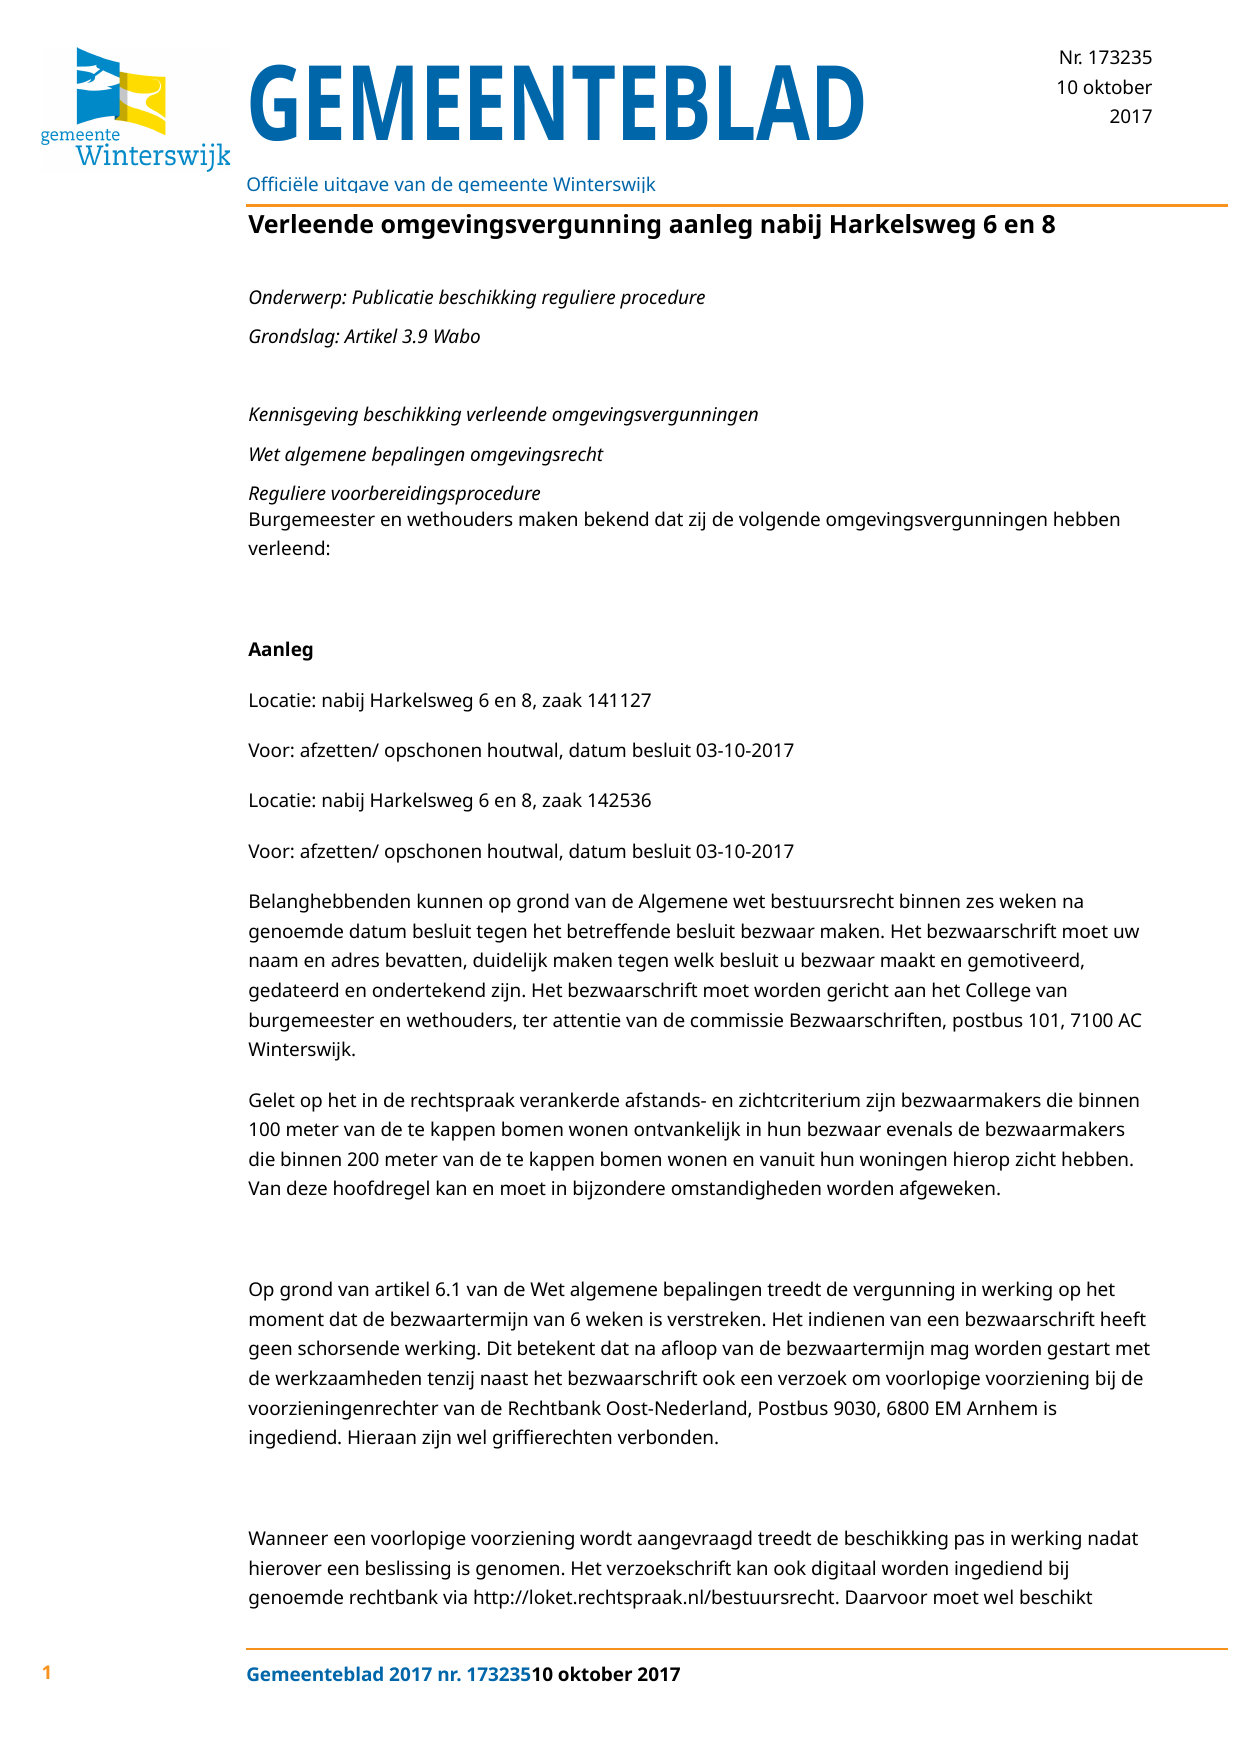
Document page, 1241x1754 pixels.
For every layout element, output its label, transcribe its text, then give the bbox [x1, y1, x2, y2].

text Gelet op het in de rechtspraak verankerde afstands- en zichtcriterium zijn bezwaarmakers die binnen 100 meter van de te kappen bomen wonen ontvankelijk in hun bezwaar evenals de bezwaarmakers die binnen 200 meter van de te kappen bomen wonen en vanuit hun woningen hierop zicht hebben. Van deze hoofdregel kan en moet in bijzondere omstandigheden worden afgeweken. [248, 1087, 1152, 1201]
text Voor: afzetten/ opschonen houtwal, datum besluit 03-10-2017 [248, 737, 1152, 763]
text Belanghebbenden kunnen op grond van de Algemene wet bestuursrecht binnen zes weken na genoemde datum besluit tegen het betreffende besluit bezwaar maken. Het bezwaarschrift moet uw naam en adres bevatten, duidelijk maken tegen welk besluit u bezwaar maakt en gemotiveerd, gedateerd en ondertekend zijn. Het bezwaarschrift moet worden gericht aan het College van burgemeester en wethouders, ter attentie van de commissie Bezwaarschriften, postbus 101, 7100 AC Winterswijk. [248, 888, 1152, 1062]
text Reguliere voorbereidingsprocedure [248, 480, 1152, 506]
picture [41, 47, 231, 172]
text Locatie: nabij Harkelsweg 6 en 8, zaak 142536 [248, 788, 1152, 813]
text Verleende omgevingsvergunning aanleg nabij Harkelsweg 6 en 8 [248, 207, 1152, 241]
text Burgemeester en wethouders maken bekend dat zij de volgende omgevingsvergunningen hebben verleend: [248, 506, 1152, 561]
text Wanneer een voorlopige voorziening wordt aangevraagd treedt de beschikking pas in werking nadat hierover een beslissing is genomen. Het verzoekschrift kan ook digitaal worden ingediend bij genoemde rechtbank via http://loket.rechtspraak.nl/bestuursrecht. Daarvoor moet wel beschikt [248, 1525, 1152, 1610]
text Voor: afzetten/ opschonen houtwal, datum besluit 03-10-2017 [248, 838, 1152, 864]
text Wet algemene bepalingen omgevingsrecht [248, 441, 1152, 467]
text Op grond van artikel 6.1 van de Wet algemene bepalingen treedt de vergunning in werking op het moment dat de bezwaartermijn van 6 weken is verstreken. Het indienen van een bezwaarschrift heeft geen schorsende werking. Dit betekent dat na afloop van de bezwaartermijn mag worden gestart met de werkzaamheden tenzij naast het bezwaarschrift ook een verzoek om voorlopige voorziening bij de voorzieningenrechter van de Rechtbank Oost-Nederland, Postbus 9030, 6800 EM Arnhem is ingediend. Hieraan zijn wel griffierechten verbonden. [248, 1276, 1152, 1450]
text Onderwerp: Publicatie beschikking reguliere procedure [248, 284, 1152, 309]
picture [225, 153, 231, 162]
text Kennisgeving beschikking verleende omgevingsvergunningen [248, 402, 1152, 427]
text Grondslag: Artikel 3.9 Wabo [248, 323, 1152, 349]
text Aanleg [248, 636, 1152, 662]
text Locatie: nabij Harkelsweg 6 en 8, zaak 141127 [248, 687, 1152, 712]
